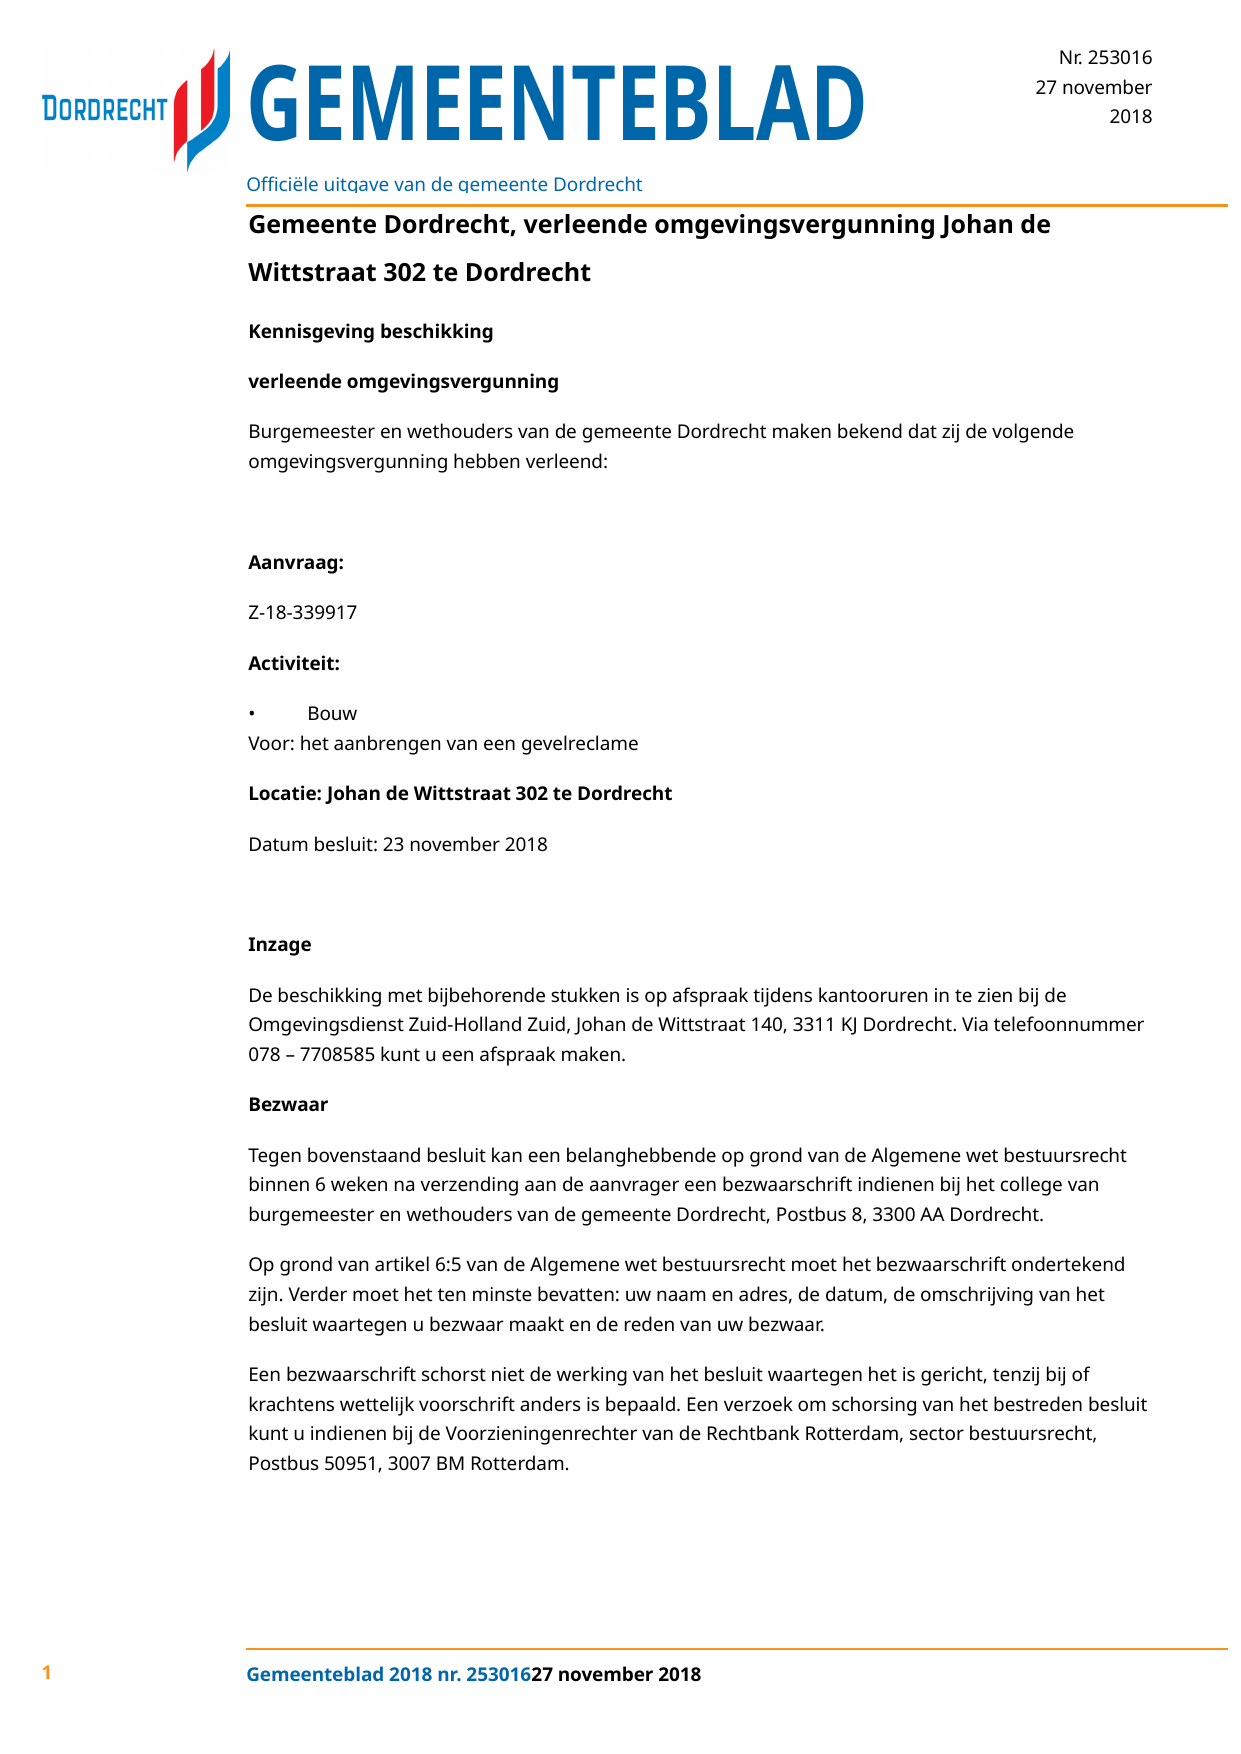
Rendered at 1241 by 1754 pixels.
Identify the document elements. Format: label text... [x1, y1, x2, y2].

text Z-18-339917 [248, 599, 1152, 625]
text Bezwaar [248, 1092, 1152, 1117]
text Datum besluit: 23 november 2018 [248, 831, 1152, 857]
picture [41, 47, 231, 172]
text Een bezwaarschrift schorst niet de werking van het besluit waartegen het is gericht, tenzij bij of krachtens wettelijk voorschrift anders is bepaald. Een verzoek om schorsing van het bestreden besluit kunt u indienen bij de Voorzieningenrechter van de Rechtbank Rotterdam, sector bestuursrecht, Postbus 50951, 3007 BM Rotterdam. [248, 1361, 1152, 1476]
text Locatie: Johan de Wittstraat 302 te Dordrecht [248, 780, 1152, 806]
text Gemeente Dordrecht, verleende omgevingsvergunning Johan de Wittstraat 302 te Dordrecht [248, 207, 1152, 288]
text verleende omgevingsvergunning [248, 368, 1152, 394]
text Op grond van artikel 6:5 van de Algemene wet bestuursrecht moet het bezwaarschrift ondertekend zijn. Verder moet het ten minste bevatten: uw naam en adres, de datum, de omschrijving van het besluit waartegen u bezwaar maakt en de reden van uw bezwaar. [248, 1252, 1152, 1337]
text Tegen bovenstaand besluit kan een belanghebbende op grond van de Algemene wet bestuursrecht binnen 6 weken na verzending aan de aanvrager een bezwaarschrift indienen bij het college van burgemeester en wethouders van de gemeente Dordrecht, Postbus 8, 3300 AA Dordrecht. [248, 1142, 1152, 1227]
text Inzage [248, 932, 1152, 957]
text Kennisgeving beschikking [248, 318, 1152, 344]
text Voor: het aanbrengen van een gevelreclame [248, 730, 1152, 756]
text Activiteit: [248, 650, 1152, 676]
text De beschikking met bijbehorende stukken is op afspraak tijdens kantooruren in te zien bij de Omgevingsdienst Zuid-Holland Zuid, Johan de Wittstraat 140, 3311 KJ Dordrecht. Via telefoonnummer 078 – 7708585 kunt u een afspraak maken. [248, 982, 1152, 1067]
list Bouw [248, 700, 1152, 726]
text Burgemeester en wethouders van de gemeente Dordrecht maken bekend dat zij de volgende omgevingsvergunning hebben verleend: [248, 419, 1152, 474]
text Aanvraag: [248, 549, 1152, 575]
